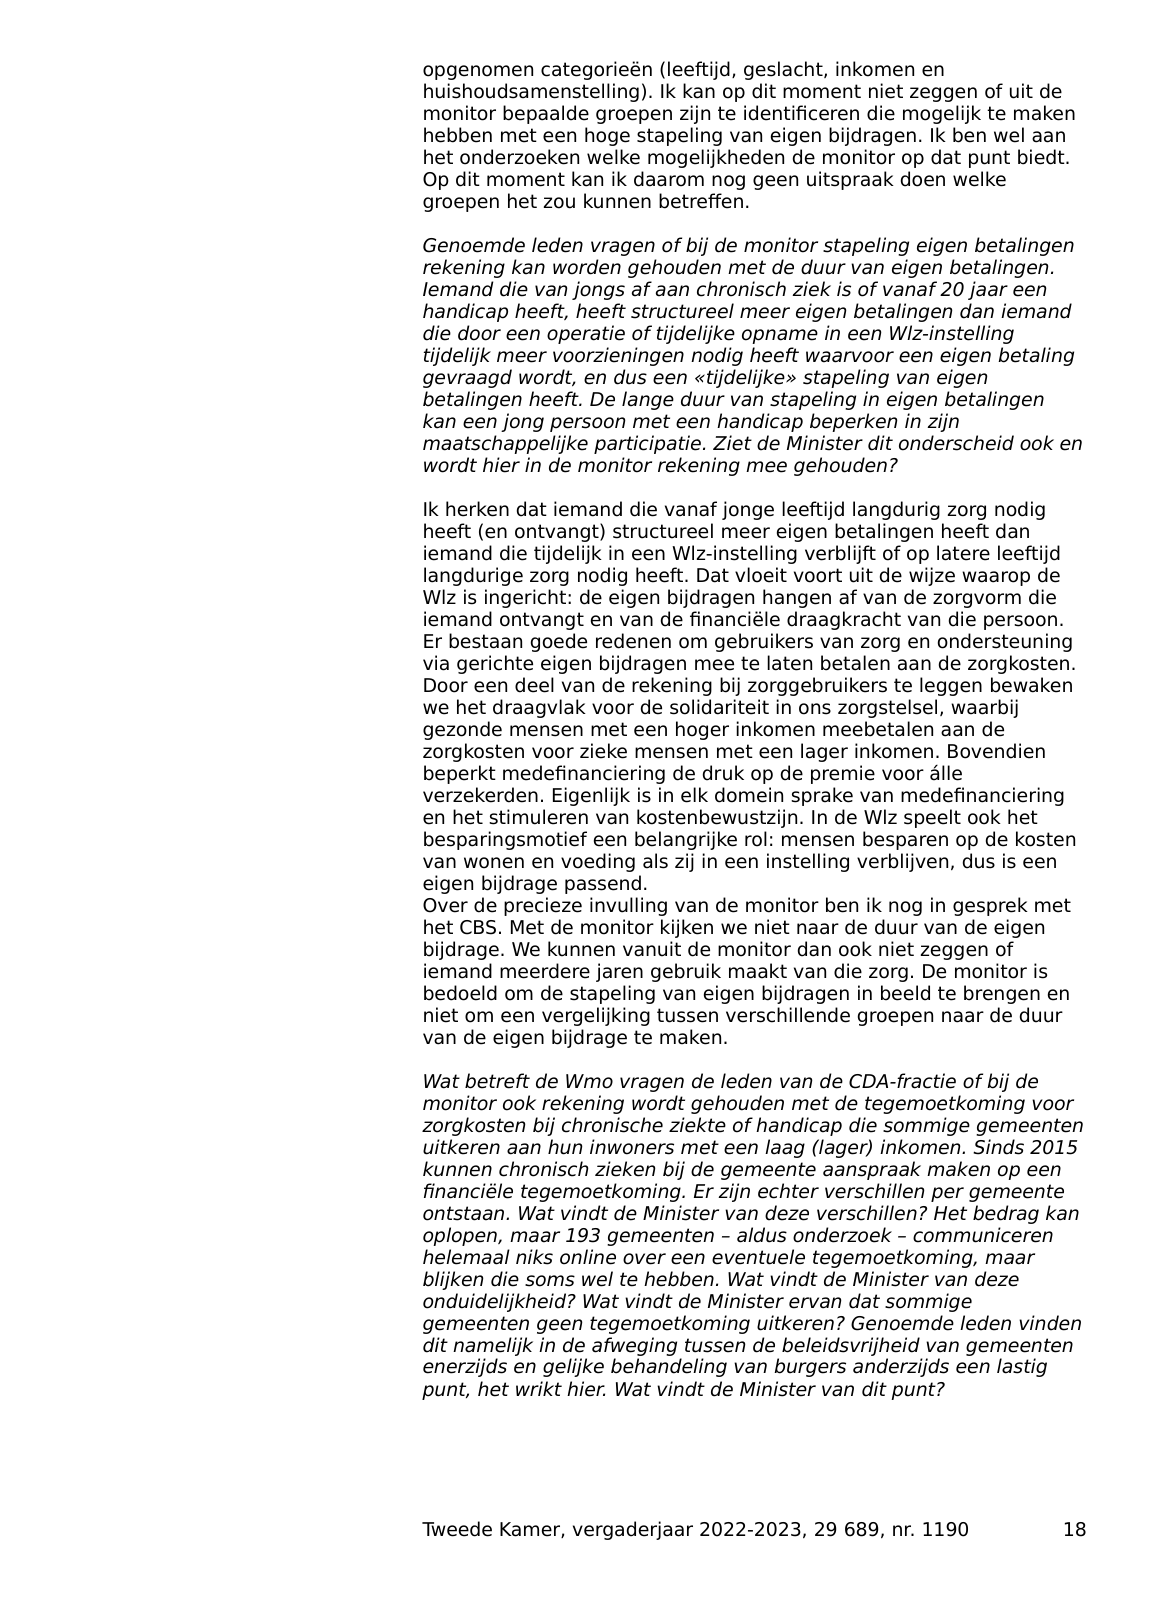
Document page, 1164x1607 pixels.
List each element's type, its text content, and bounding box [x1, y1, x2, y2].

text opgenomen categorieën (leeftijd, geslacht, inkomen en huishoudsamenstelling). Ik kan op dit moment niet zeggen of uit de monitor bepaalde groepen zijn te identificeren die mogelijk te maken hebben met een hoge stapeling van eigen bijdragen. Ik ben wel aan het onderzoeken welke mogelijkheden de monitor op dat punt biedt. Op dit moment kan ik daarom nog geen uitspraak doen welke groepen het zou kunnen betreffen. [422, 59, 1087, 213]
text Over de precieze invulling van de monitor ben ik nog in gesprek met het CBS. Met de monitor kijken we niet naar de duur van de eigen bijdrage. We kunnen vanuit de monitor dan ook niet zeggen of iemand meerdere jaren gebruik maakt van die zorg. De monitor is bedoeld om de stapeling van eigen bijdragen in beeld te brengen en niet om een vergelijking tussen verschillende groepen naar de duur van de eigen bijdrage te maken. [422, 895, 1087, 1048]
text Wat betreft de Wmo vragen de leden van de CDA-fractie of bij de monitor ook rekening wordt gehouden met de tegemoetkoming voor zorgkosten bij chronische ziekte of handicap die sommige gemeenten uitkeren aan hun inwoners met een laag (lager) inkomen. Sinds 2015 kunnen chronisch zieken bij de gemeente aanspraak maken op een financiële tegemoetkoming. Er zijn echter verschillen per gemeente ontstaan. Wat vindt de Minister van deze verschillen? Het bedrag kan oplopen, maar 193 gemeenten – aldus onderzoek – communiceren helemaal niks online over een eventuele tegemoetkoming, maar blijken die soms wel te hebben. Wat vindt de Minister van deze onduidelijkheid? Wat vindt de Minister ervan dat sommige gemeenten geen tegemoetkoming uitkeren? Genoemde leden vinden dit namelijk in de afweging tussen de beleidsvrijheid van gemeenten enerzijds en gelijke behandeling van burgers anderzijds een lastig punt, het wrikt hier. Wat vindt de Minister van dit punt? [422, 1071, 1087, 1400]
text Genoemde leden vragen of bij de monitor stapeling eigen betalingen rekening kan worden gehouden met de duur van eigen betalingen. Iemand die van jongs af aan chronisch ziek is of vanaf 20 jaar een handicap heeft, heeft structureel meer eigen betalingen dan iemand die door een operatie of tijdelijke opname in een Wlz-instelling tijdelijk meer voorzieningen nodig heeft waarvoor een eigen betaling gevraagd wordt, en dus een «tijdelijke» stapeling van eigen betalingen heeft. De lange duur van stapeling in eigen betalingen kan een jong persoon met een handicap beperken in zijn maatschappelijke participatie. Ziet de Minister dit onderscheid ook en wordt hier in de monitor rekening mee gehouden? [422, 235, 1087, 477]
text Ik herken dat iemand die vanaf jonge leeftijd langdurig zorg nodig heeft (en ontvangt) structureel meer eigen betalingen heeft dan iemand die tijdelijk in een Wlz-instelling verblijft of op latere leeftijd langdurige zorg nodig heeft. Dat vloeit voort uit de wijze waarop de Wlz is ingericht: de eigen bijdragen hangen af van de zorgvorm die iemand ontvangt en van de financiële draagkracht van die persoon. Er bestaan goede redenen om gebruikers van zorg en ondersteuning via gerichte eigen bijdragen mee te laten betalen aan de zorgkosten. Door een deel van de rekening bij zorggebruikers te leggen bewaken we het draagvlak voor de solidariteit in ons zorgstelsel, waarbij gezonde mensen met een hoger inkomen meebetalen aan de zorgkosten voor zieke mensen met een lager inkomen. Bovendien beperkt medefinanciering de druk op de premie voor álle verzekerden. Eigenlijk is in elk domein sprake van medefinanciering en het stimuleren van kostenbewustzijn. In de Wlz speelt ook het besparingsmotief een belangrijke rol: mensen besparen op de kosten van wonen en voeding als zij in een instelling verblijven, dus is een eigen bijdrage passend. [422, 499, 1087, 895]
